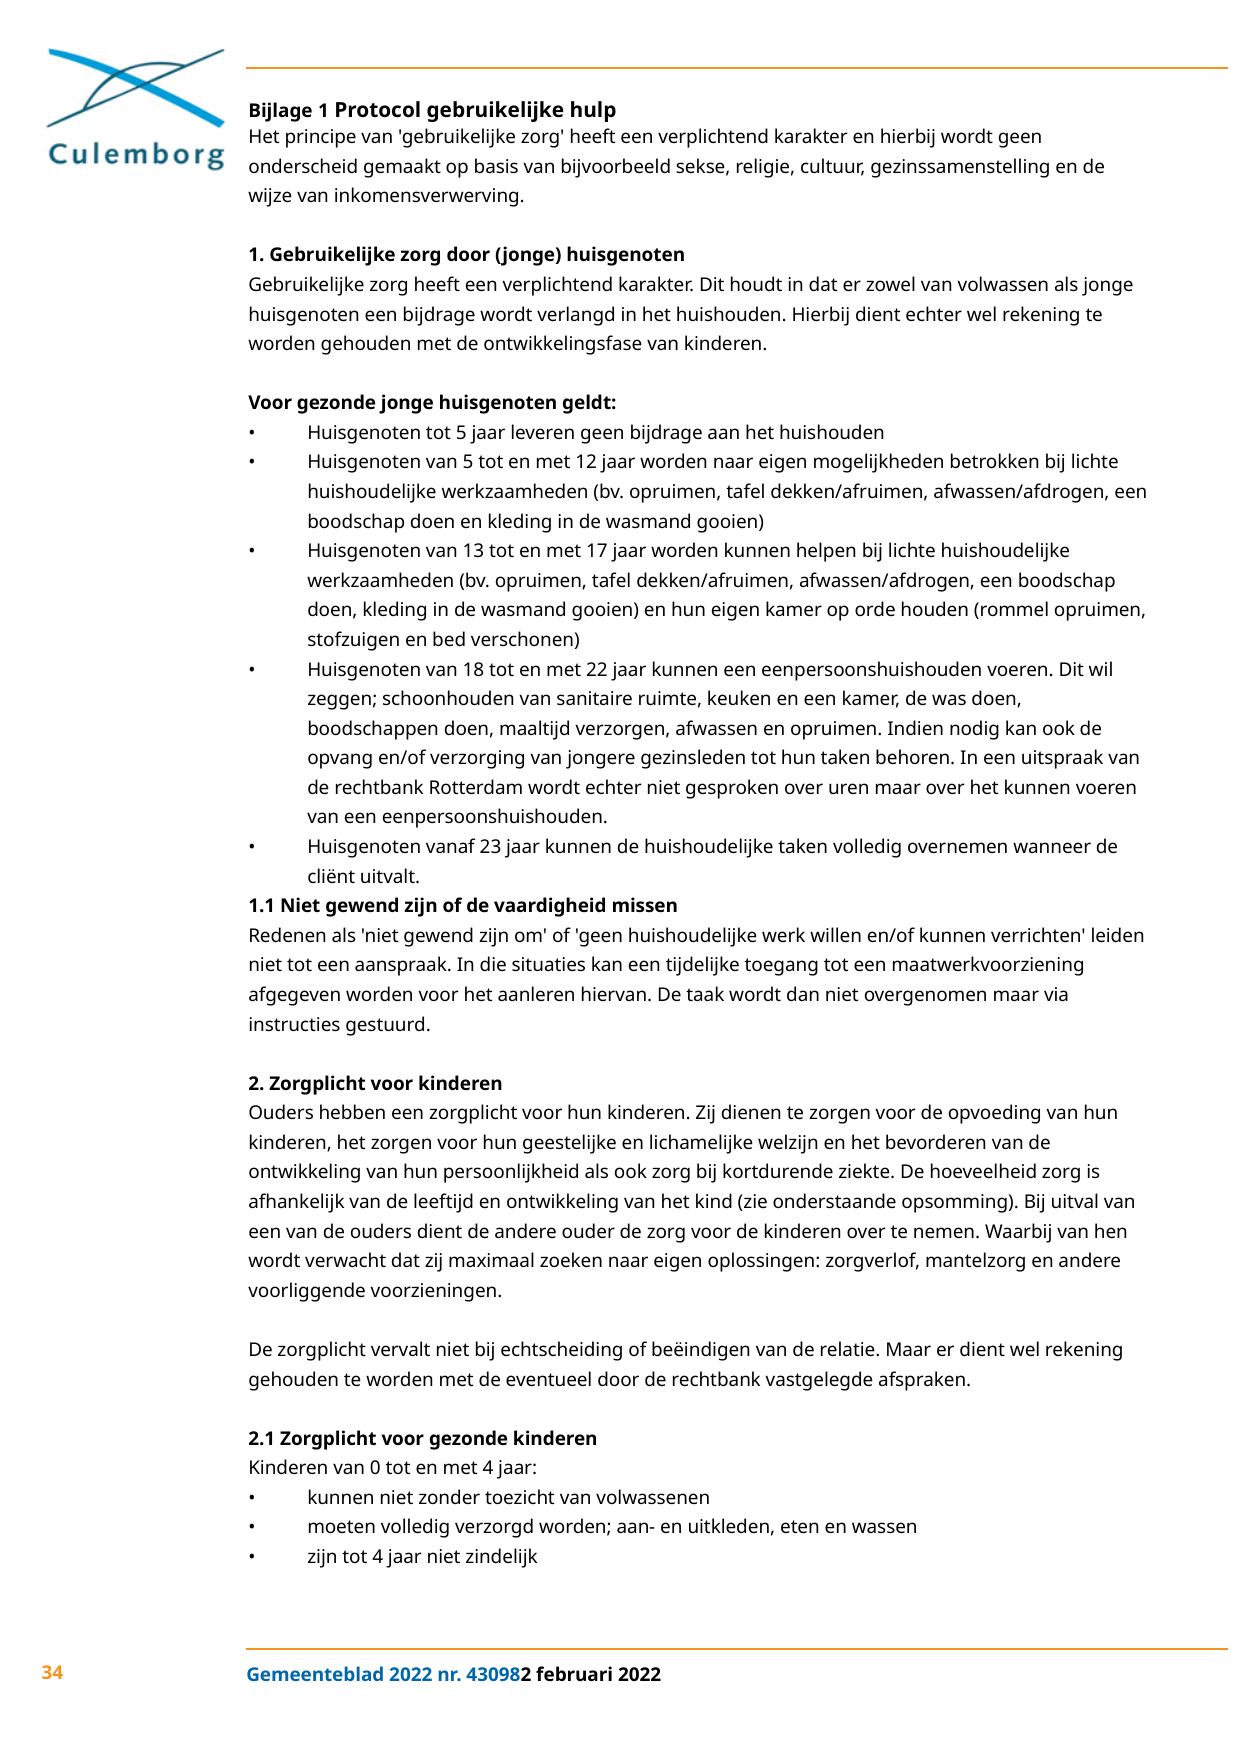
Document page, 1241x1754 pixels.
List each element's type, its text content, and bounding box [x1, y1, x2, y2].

text Gebruikelijke zorg heeft een verplichtend karakter. Dit houdt in dat er zowel van volwassen als jonge huisgenoten een bijdrage wordt verlangd in het huishouden. Hierbij dient echter wel rekening te worden gehouden met de ontwikkelingsfase van kinderen. [248, 271, 1152, 356]
text Redenen als 'niet gewend zijn om' of 'geen huishoudelijke werk willen en/of kunnen verrichten' leiden niet tot een aanspraak. In die situaties kan een tijdelijke toegang tot een maatwerkvoorziening afgegeven worden voor het aanleren hiervan. De taak wordt dan niet overgenomen maar via instructies gestuurd. [248, 922, 1152, 1037]
picture [41, 47, 231, 172]
text Het principe van 'gebruikelijke zorg' heeft een verplichtend karakter en hierbij wordt geen onderscheid gemaakt op basis van bijvoorbeeld sekse, religie, cultuur, gezinssamenstelling en de wijze van inkomensverwerving. [248, 123, 1152, 208]
text 1. Gebruikelijke zorg door (jonge) huisgenoten [248, 242, 1152, 267]
text Kinderen van 0 tot en met 4 jaar: [248, 1454, 1152, 1480]
list Huisgenoten tot 5 jaar leveren geen bijdrage aan het huishouden [248, 419, 1152, 445]
list Huisgenoten vanaf 23 jaar kunnen de huishoudelijke taken volledig overnemen wanneer de cliënt uitvalt. [248, 833, 1152, 889]
list Huisgenoten van 18 tot en met 22 jaar kunnen een eenpersoonshuishouden voeren. Dit wil zeggen; schoonhouden van sanitaire ruimte, keuken en een kamer, de was doen, boodschappen doen, maaltijd verzorgen, afwassen en opruimen. Indien nodig kan ook de opvang en/of verzorging van jongere gezinsleden tot hun taken behoren. In een uitspraak van de rechtbank Rotterdam wordt echter niet gesproken over uren maar over het kunnen voeren van een eenpersoonshuishouden. [248, 656, 1152, 829]
text 2.1 Zorgplicht voor gezonde kinderen [248, 1425, 1152, 1451]
text 2. Zorgplicht voor kinderen [248, 1070, 1152, 1096]
list kunnen niet zonder toezicht van volwassenen [248, 1484, 1152, 1510]
list zijn tot 4 jaar niet zindelijk [248, 1543, 1152, 1569]
list Huisgenoten van 13 tot en met 17 jaar worden kunnen helpen bij lichte huishoudelijke werkzaamheden (bv. opruimen, tafel dekken/afruimen, afwassen/afdrogen, een boodschap doen, kleding in de wasmand gooien) en hun eigen kamer op orde houden (rommel opruimen, stofzuigen en bed verschonen) [248, 537, 1152, 652]
text Voor gezonde jonge huisgenoten geldt: [248, 389, 1152, 415]
text 1.1 Niet gewend zijn of de vaardigheid missen [248, 892, 1152, 918]
list moeten volledig verzorgd worden; aan- en uitkleden, eten en wassen [248, 1514, 1152, 1539]
list Huisgenoten van 5 tot en met 12 jaar worden naar eigen mogelijkheden betrokken bij lichte huishoudelijke werkzaamheden (bv. opruimen, tafel dekken/afruimen, afwassen/afdrogen, een boodschap doen en kleding in de wasmand gooien) [248, 449, 1152, 534]
text Bijlage 1 Protocol gebruikelijke hulp [248, 95, 1152, 123]
text Ouders hebben een zorgplicht voor hun kinderen. Zij dienen te zorgen voor de opvoeding van hun kinderen, het zorgen voor hun geestelijke en lichamelijke welzijn en het bevorderen van de ontwikkeling van hun persoonlijkheid als ook zorg bij kortdurende ziekte. De hoeveelheid zorg is afhankelijk van de leeftijd en ontwikkeling van het kind (zie onderstaande opsomming). Bij uitval van een van de ouders dient de andere ouder de zorg voor de kinderen over te nemen. Waarbij van hen wordt verwacht dat zij maximaal zoeken naar eigen oplossingen: zorgverlof, mantelzorg en andere voorliggende voorzieningen. [248, 1099, 1152, 1303]
text De zorgplicht vervalt niet bij echtscheiding of beëindigen van de relatie. Maar er dient wel rekening gehouden te worden met de eventueel door de rechtbank vastgelegde afspraken. [248, 1336, 1152, 1392]
